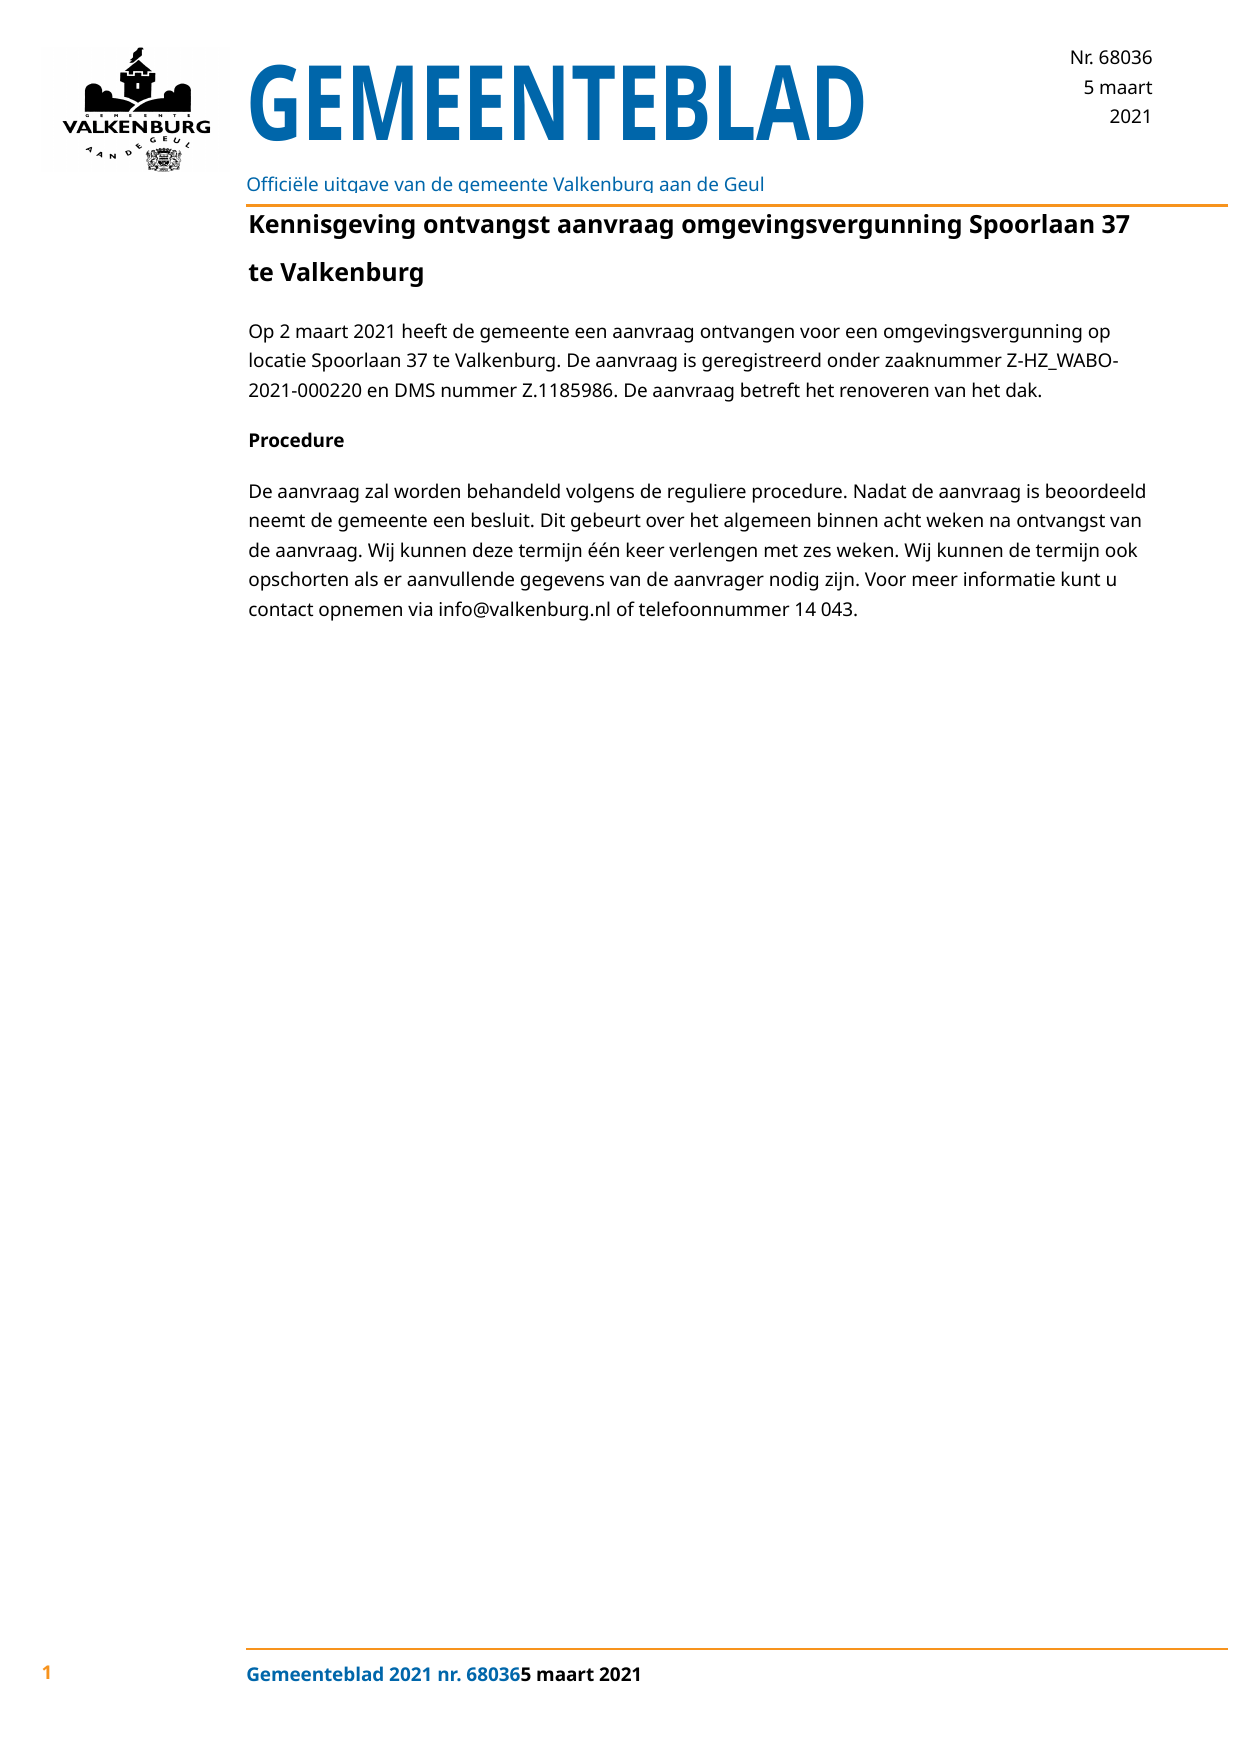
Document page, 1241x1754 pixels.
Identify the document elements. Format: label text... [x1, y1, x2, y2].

text De aanvraag zal worden behandeld volgens de reguliere procedure. Nadat de aanvraag is beoordeeld neemt de gemeente een besluit. Dit gebeurt over het algemeen binnen acht weken na ontvangst van de aanvraag. Wij kunnen deze termijn één keer verlengen met zes weken. Wij kunnen de termijn ook opschorten als er aanvullende gegevens van de aanvrager nodig zijn. Voor meer informatie kunt u contact opnemen via info@valkenburg.nl of telefoonnummer 14 043. [248, 478, 1152, 622]
text Procedure [248, 427, 1152, 453]
text Kennisgeving ontvangst aanvraag omgevingsvergunning Spoorlaan 37 te Valkenburg [248, 207, 1152, 288]
picture [41, 47, 231, 172]
text Op 2 maart 2021 heeft de gemeente een aanvraag ontvangen voor een omgevingsvergunning op locatie Spoorlaan 37 te Valkenburg. De aanvraag is geregistreerd onder zaaknummer Z-HZ_WABO-2021-000220 en DMS nummer Z.1185986. De aanvraag betreft het renoveren van het dak. [248, 318, 1152, 403]
